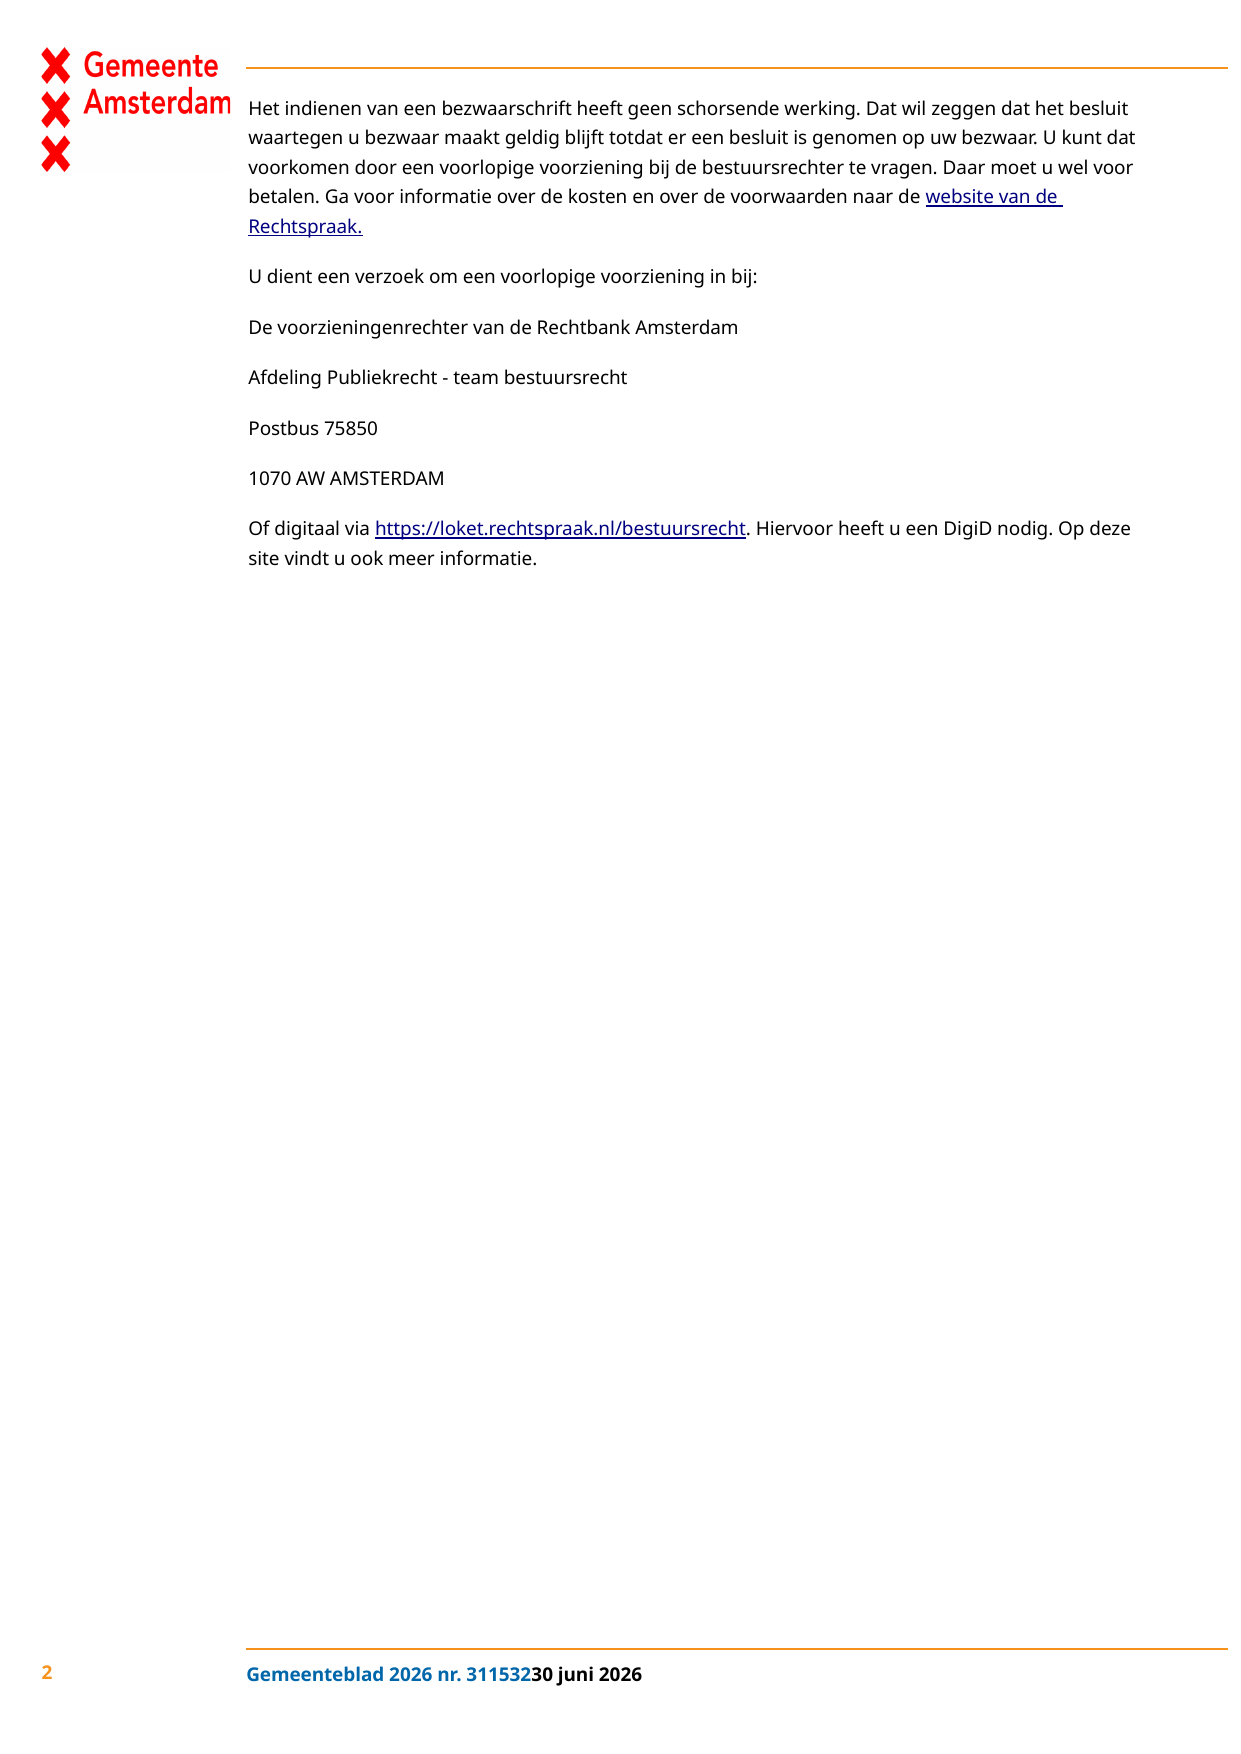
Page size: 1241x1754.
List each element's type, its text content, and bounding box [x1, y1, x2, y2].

text Postbus 75850 [248, 415, 1152, 441]
picture [41, 47, 231, 172]
text 1070 AW AMSTERDAM [248, 465, 1152, 491]
text Het indienen van een bezwaarschrift heeft geen schorsende werking. Dat wil zeggen dat het besluit waartegen u bezwaar maakt geldig blijft totdat er een besluit is genomen op uw bezwaar. U kunt dat voorkomen door een voorlopige voorziening bij de bestuursrechter te vragen. Daar moet u wel voor betalen. Ga voor informatie over de kosten en over de voorwaarden naar de website van de Rechtspraak. [248, 95, 1152, 239]
text Of digitaal via https://loket.rechtspraak.nl/bestuursrecht. Hiervoor heeft u een DigiD nodig. Op deze site vindt u ook meer informatie. [248, 516, 1152, 571]
text U dient een verzoek om een voorlopige voorziening in bij: [248, 263, 1152, 289]
text Afdeling Publiekrecht - team bestuursrecht [248, 364, 1152, 390]
text De voorzieningenrechter van de Rechtbank Amsterdam [248, 314, 1152, 340]
